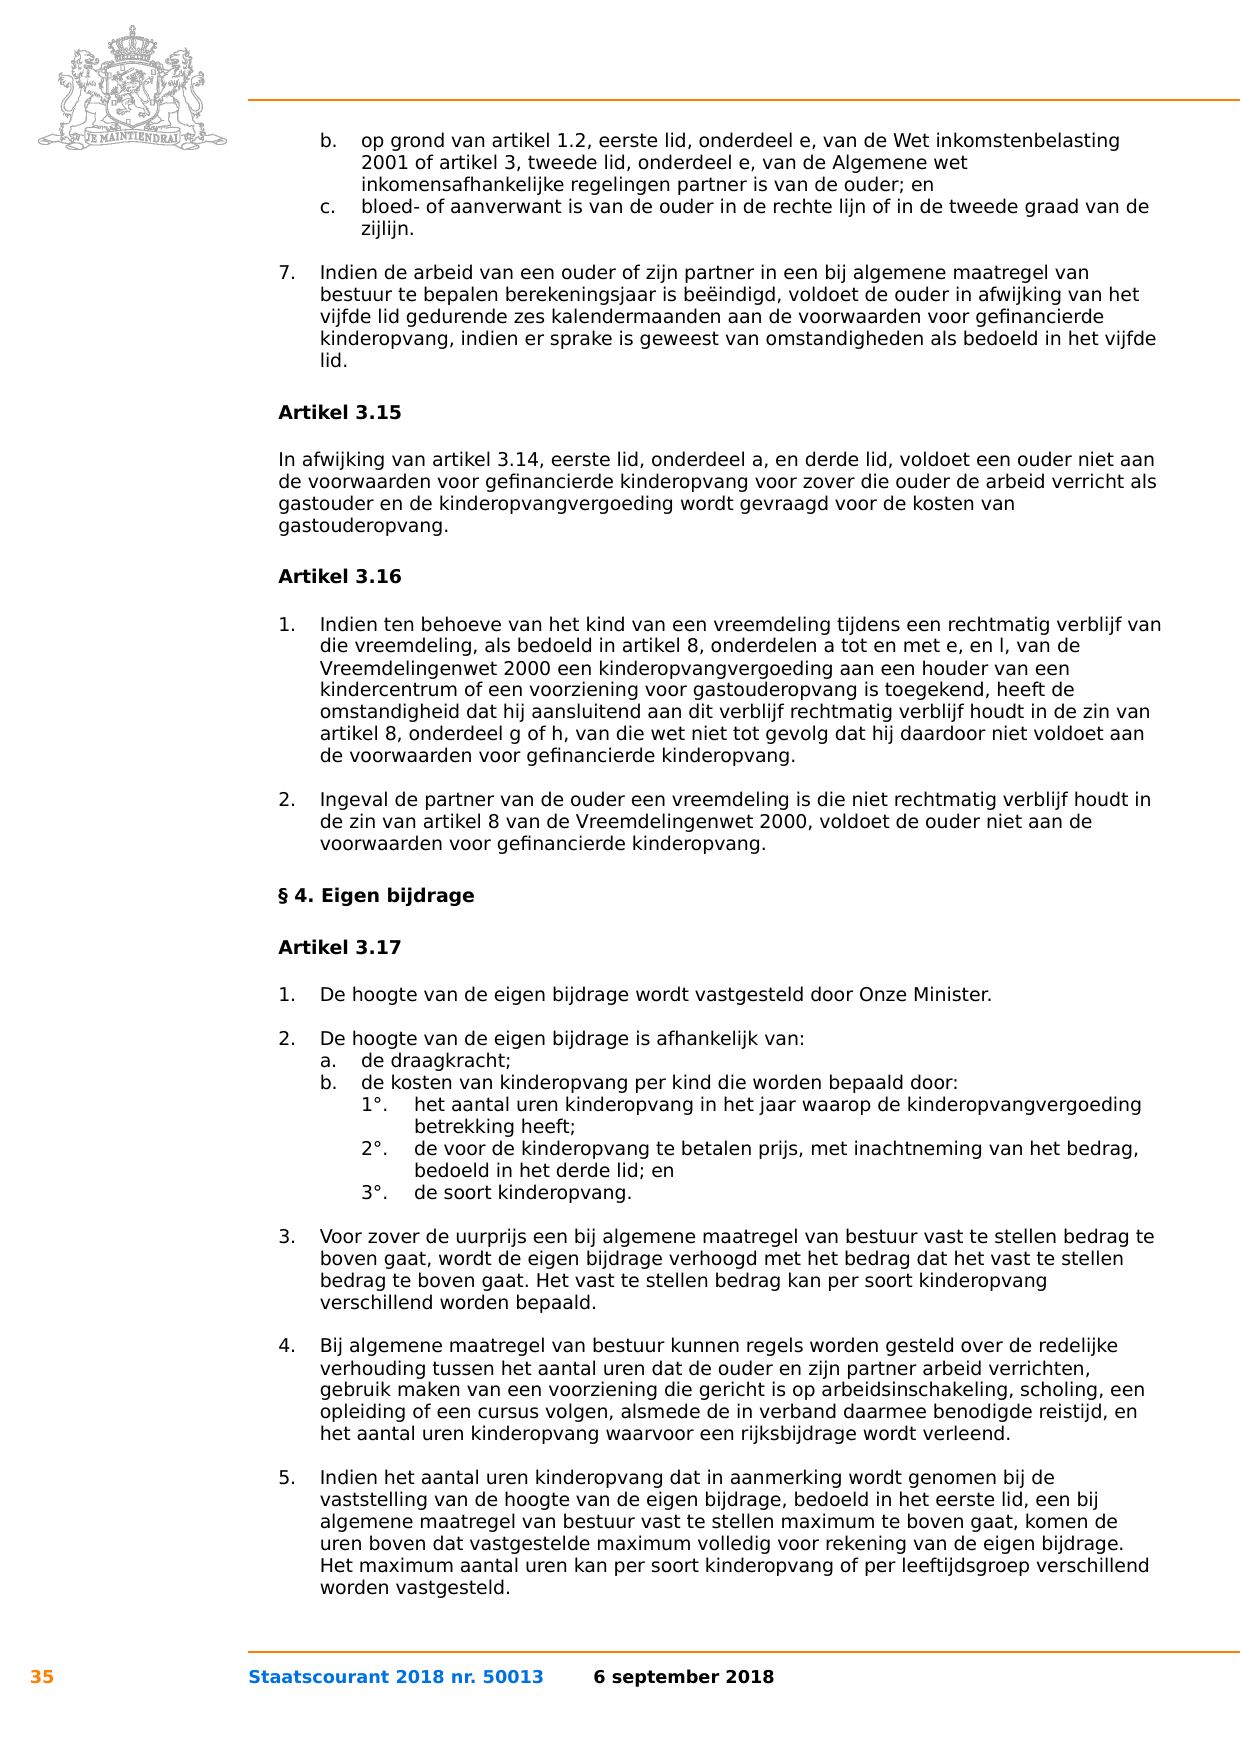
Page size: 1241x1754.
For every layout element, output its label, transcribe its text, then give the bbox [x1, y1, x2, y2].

text 3. Voor zover de uurprijs een bij algemene maatregel van bestuur vast te stellen bedrag te boven gaat, wordt de eigen bijdrage verhoogd met het bedrag dat het vast te stellen bedrag te boven gaat. Het vast te stellen bedrag kan per soort kinderopvang verschillend worden bepaald. [278, 1226, 1163, 1313]
text 1. Indien ten behoeve van het kind van een vreemdeling tijdens een rechtmatig verblijf van die vreemdeling, als bedoeld in artikel 8, onderdelen a tot en met e, en l, van de Vreemdelingenwet 2000 een kinderopvangvergoeding aan een houder van een kindercentrum of een voorziening voor gastouderopvang is toegekend, heeft de omstandigheid dat hij aansluitend aan dit verblijf rechtmatig verblijf houdt in de zin van artikel 8, onderdeel g of h, van die wet niet tot gevolg dat hij daardoor niet voldoet aan de voorwaarden voor gefinancierde kinderopvang. [278, 613, 1163, 767]
text 1. De hoogte van de eigen bijdrage wordt vastgesteld door Onze Minister. [278, 984, 1163, 1006]
picture [38, 25, 227, 150]
text 4. Bij algemene maatregel van bestuur kunnen regels worden gesteld over de redelijke verhouding tussen het aantal uren dat de ouder en zijn partner arbeid verrichten, gebruik maken van een voorziening die gericht is op arbeidsinschakeling, scholing, een opleiding of een cursus volgen, alsmede de in verband daarmee benodigde reistijd, en het aantal uren kinderopvang waarvoor een rijksbijdrage wordt verleend. [278, 1335, 1163, 1445]
text 2. De hoogte van de eigen bijdrage is afhankelijk van: [278, 1028, 1163, 1050]
text a. de draagkracht; [319, 1050, 1163, 1072]
subtitle Artikel 3.15 [278, 402, 1163, 423]
subtitle Artikel 3.17 [278, 937, 1163, 959]
text In afwijking van artikel 3.14, eerste lid, onderdeel a, en derde lid, voldoet een ouder niet aan de voorwaarden voor gefinancierde kinderopvang voor zover die ouder de arbeid verricht als gastouder en de kinderopvangvergoeding wordt gevraagd voor de kosten van gastouderopvang. [278, 448, 1163, 536]
text 5. Indien het aantal uren kinderopvang dat in aanmerking wordt genomen bij de vaststelling van de hoogte van de eigen bijdrage, bedoeld in het eerste lid, een bij algemene maatregel van bestuur vast te stellen maximum te boven gaat, komen de uren boven dat vastgestelde maximum volledig voor rekening van de eigen bijdrage. Het maximum aantal uren kan per soort kinderopvang of per leeftijdsgroep verschillend worden vastgesteld. [278, 1467, 1163, 1599]
text 2. Ingeval de partner van de ouder een vreemdeling is die niet rechtmatig verblijf houdt in de zin van artikel 8 van de Vreemdelingenwet 2000, voldoet de ouder niet aan de voorwaarden voor gefinancierde kinderopvang. [278, 789, 1163, 855]
text 3°. de soort kinderopvang. [361, 1182, 1163, 1204]
text c. bloed- of aanverwant is van de ouder in de rechte lijn of in de tweede graad van de zijlijn. [319, 196, 1163, 240]
text b. de kosten van kinderopvang per kind die worden bepaald door: [319, 1072, 1163, 1094]
subtitle Artikel 3.16 [278, 566, 1163, 588]
subtitle § 4. Eigen bijdrage [278, 885, 1163, 907]
text 2°. de voor de kinderopvang te betalen prijs, met inachtneming van het bedrag, bedoeld in het derde lid; en [361, 1138, 1163, 1182]
text b. op grond van artikel 1.2, eerste lid, onderdeel e, van de Wet inkomstenbelasting 2001 of artikel 3, tweede lid, onderdeel e, van de Algemene wet inkomensafhankelijke regelingen partner is van de ouder; en [319, 130, 1163, 196]
text 7. Indien de arbeid van een ouder of zijn partner in een bij algemene maatregel van bestuur te bepalen berekeningsjaar is beëindigd, voldoet de ouder in afwijking van het vijfde lid gedurende zes kalendermaanden aan de voorwaarden voor gefinancierde kinderopvang, indien er sprake is geweest van omstandigheden als bedoeld in het vijfde lid. [278, 262, 1163, 372]
text 1°. het aantal uren kinderopvang in het jaar waarop de kinderopvangvergoeding betrekking heeft; [361, 1094, 1163, 1138]
